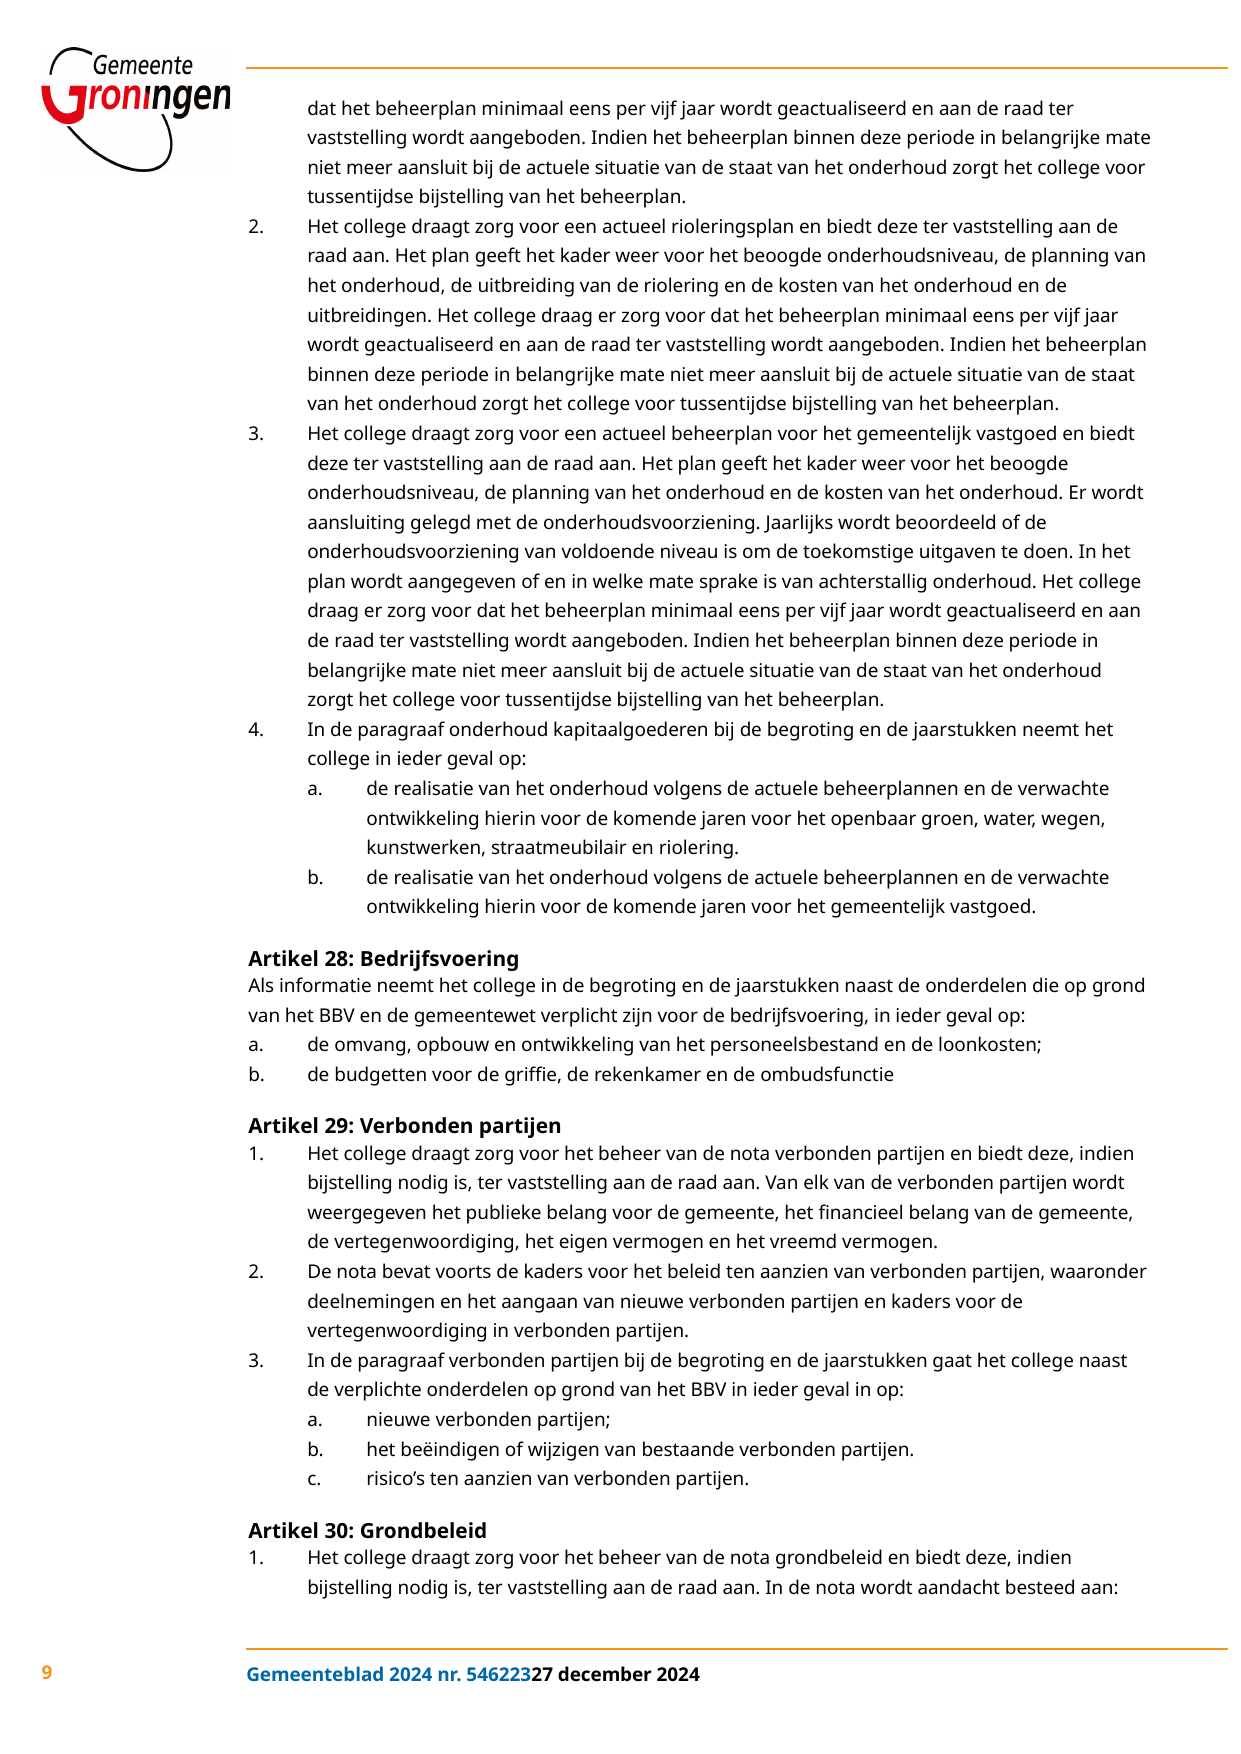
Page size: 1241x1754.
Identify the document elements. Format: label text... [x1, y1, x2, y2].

list de realisatie van het onderhoud volgens de actuele beheerplannen en de verwachte ontwikkeling hierin voor de komende jaren voor het gemeentelijk vastgoed. [307, 864, 1152, 919]
picture [41, 47, 231, 172]
list De nota bevat voorts de kaders voor het beleid ten aanzien van verbonden partijen, waaronder deelnemingen en het aangaan van nieuwe verbonden partijen en kaders voor de vertegenwoordiging in verbonden partijen. [248, 1258, 1152, 1343]
list de omvang, opbouw en ontwikkeling van het personeelsbestand en de loonkosten; [248, 1032, 1152, 1057]
text Artikel 29: Verbonden partijen [248, 1112, 1152, 1140]
list risico’s ten aanzien van verbonden partijen. [307, 1465, 1152, 1491]
list het beëindigen of wijzigen van bestaande verbonden partijen. [307, 1436, 1152, 1462]
list dat het beheerplan minimaal eens per vijf jaar wordt geactualiseerd en aan de raad ter vaststelling wordt aangeboden. Indien het beheerplan binnen deze periode in belangrijke mate niet meer aansluit bij de actuele situatie van de staat van het onderhoud zorgt het college voor tussentijdse bijstelling van het beheerplan. [248, 95, 1152, 209]
list Het college draagt zorg voor het beheer van de nota grondbeleid en biedt deze, indien bijstelling nodig is, ter vaststelling aan de raad aan. In de nota wordt aandacht besteed aan: [248, 1544, 1152, 1599]
list nieuwe verbonden partijen; [307, 1406, 1152, 1432]
list de realisatie van het onderhoud volgens de actuele beheerplannen en de verwachte ontwikkeling hierin voor de komende jaren voor het openbaar groen, water, wegen, kunstwerken, straatmeubilair en riolering. [307, 775, 1152, 860]
list In de paragraaf verbonden partijen bij de begroting en de jaarstukken gaat het college naast de verplichte onderdelen op grond van het BBV in ieder geval in op: [248, 1347, 1152, 1402]
list Het college draagt zorg voor een actueel rioleringsplan en biedt deze ter vaststelling aan de raad aan. Het plan geeft het kader weer voor het beoogde onderhoudsniveau, de planning van het onderhoud, de uitbreiding van de riolering en de kosten van het onderhoud en de uitbreidingen. Het college draag er zorg voor dat het beheerplan minimaal eens per vijf jaar wordt geactualiseerd en aan de raad ter vaststelling wordt aangeboden. Indien het beheerplan binnen deze periode in belangrijke mate niet meer aansluit bij de actuele situatie van de staat van het onderhoud zorgt het college voor tussentijdse bijstelling van het beheerplan. [248, 213, 1152, 416]
text Artikel 30: Grondbeleid [248, 1516, 1152, 1544]
list Het college draagt zorg voor het beheer van de nota verbonden partijen en biedt deze, indien bijstelling nodig is, ter vaststelling aan de raad aan. Van elk van de verbonden partijen wordt weergegeven het publieke belang voor de gemeente, het financieel belang van de gemeente, de vertegenwoordiging, het eigen vermogen en het vreemd vermogen. [248, 1140, 1152, 1254]
list In de paragraaf onderhoud kapitaalgoederen bij de begroting en de jaarstukken neemt het college in ieder geval op: [248, 716, 1152, 771]
list de budgetten voor de griffie, de rekenkamer en de ombudsfunctie [248, 1061, 1152, 1087]
list Het college draagt zorg voor een actueel beheerplan voor het gemeentelijk vastgoed en biedt deze ter vaststelling aan de raad aan. Het plan geeft het kader weer voor het beoogde onderhoudsniveau, de planning van het onderhoud en de kosten van het onderhoud. Er wordt aansluiting gelegd met de onderhoudsvoorziening. Jaarlijks wordt beoordeeld of de onderhoudsvoorziening van voldoende niveau is om de toekomstige uitgaven te doen. In het plan wordt aangegeven of en in welke mate sprake is van achterstallig onderhoud. Het college draag er zorg voor dat het beheerplan minimaal eens per vijf jaar wordt geactualiseerd en aan de raad ter vaststelling wordt aangeboden. Indien het beheerplan binnen deze periode in belangrijke mate niet meer aansluit bij de actuele situatie van de staat van het onderhoud zorgt het college voor tussentijdse bijstelling van het beheerplan. [248, 420, 1152, 712]
text Artikel 28: Bedrijfsvoering [248, 944, 1152, 972]
text Als informatie neemt het college in de begroting en de jaarstukken naast de onderdelen die op grond van het BBV en de gemeentewet verplicht zijn voor de bedrijfsvoering, in ieder geval op: [248, 972, 1152, 1028]
